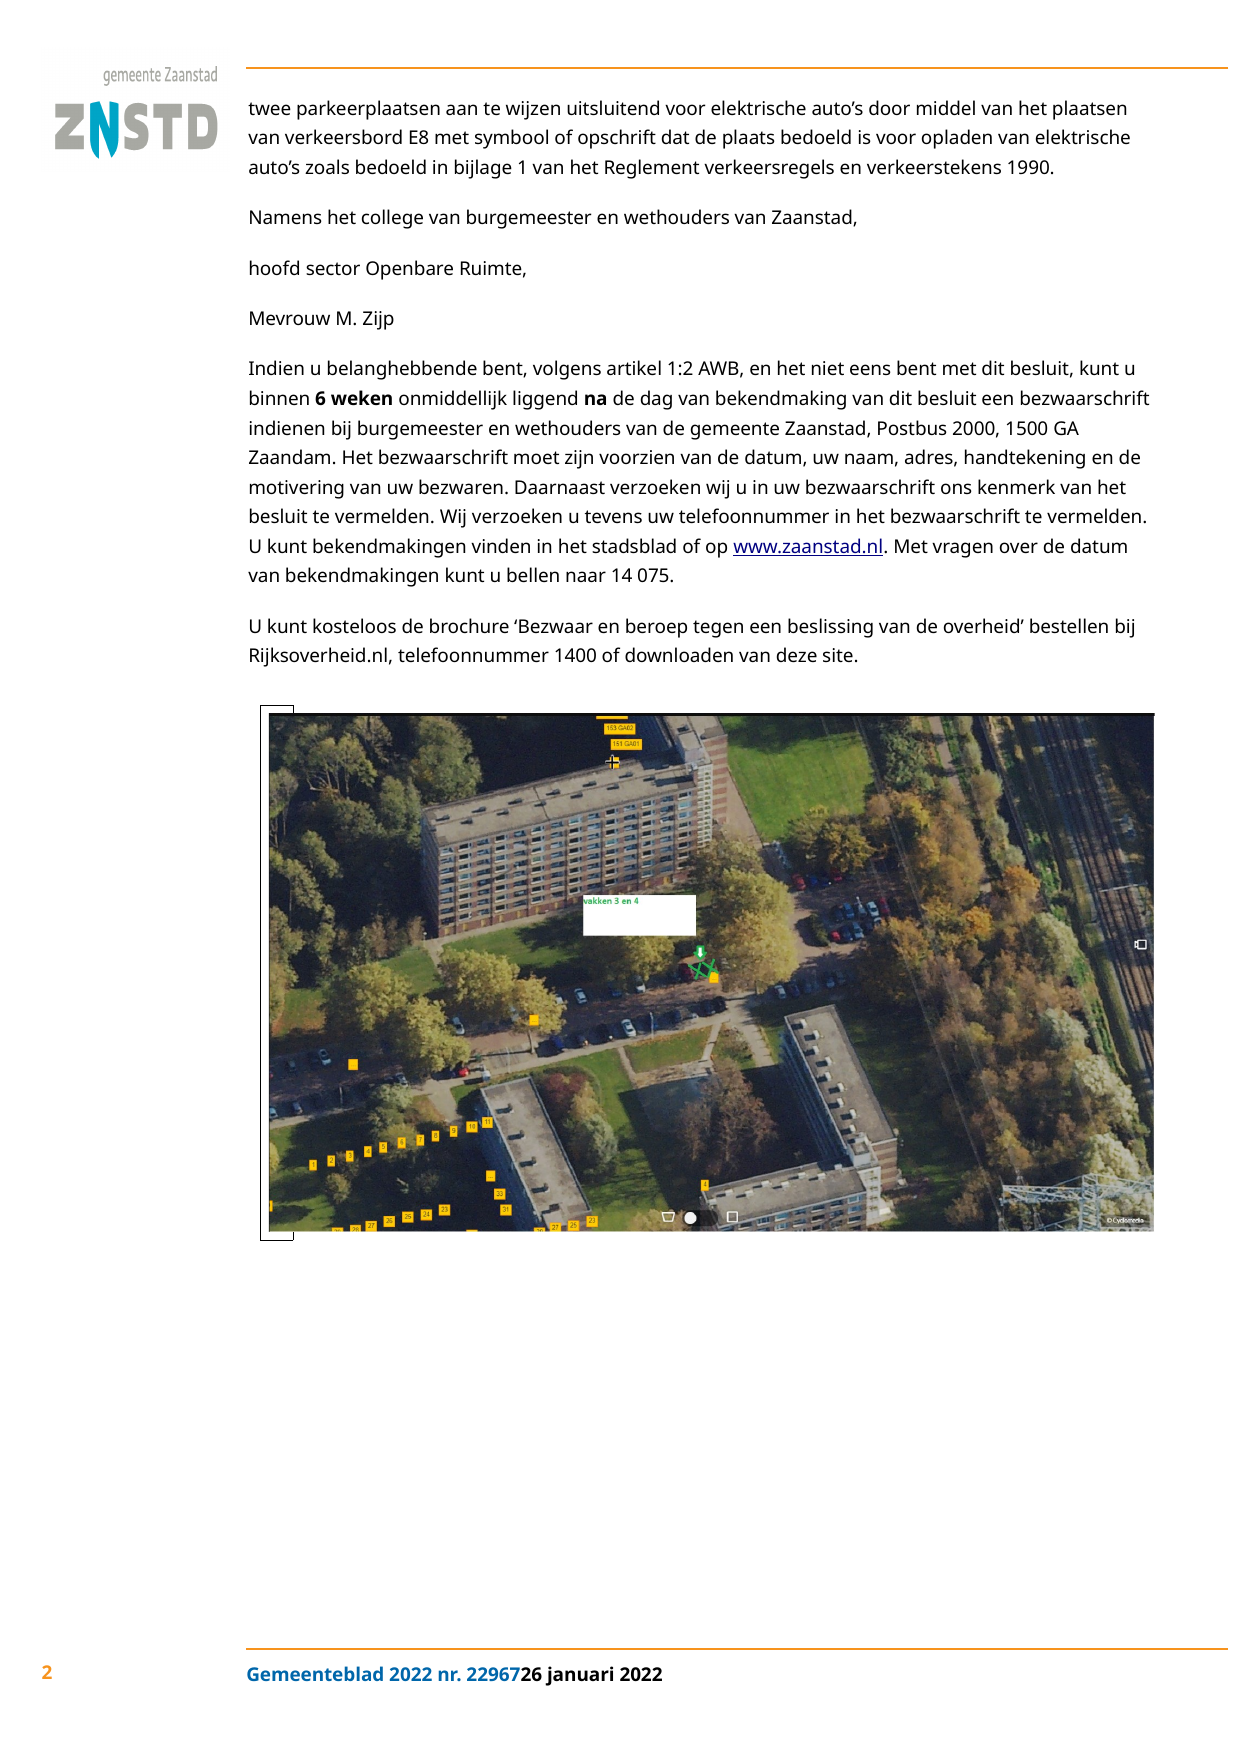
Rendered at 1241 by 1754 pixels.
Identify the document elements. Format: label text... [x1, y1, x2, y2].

text twee parkeerplaatsen aan te wijzen uitsluitend voor elektrische auto’s door middel van het plaatsen van verkeersbord E8 met symbool of opschrift dat de plaats bedoeld is voor opladen van elektrische auto’s zoals bedoeld in bijlage 1 van het Reglement verkeersregels en verkeerstekens 1990. [248, 95, 1152, 180]
picture [41, 47, 231, 172]
picture [268, 713, 1155, 1232]
text hoofd sector Openbare Ruimte, [248, 255, 1152, 281]
text U kunt kosteloos de brochure ‘Bezwaar en beroep tegen een beslissing van de overheid’ bestellen bij Rijksoverheid.nl, telefoonnummer 1400 of downloaden van deze site. [248, 613, 1152, 668]
text Indien u belanghebbende bent, volgens artikel 1:2 AWB, en het niet eens bent met dit besluit, kunt u binnen 6 weken onmiddellijk liggend na de dag van bekendmaking van dit besluit een bezwaarschrift indienen bij burgemeester en wethouders van de gemeente Zaanstad, Postbus 2000, 1500 GA Zaandam. Het bezwaarschrift moet zijn voorzien van de datum, uw naam, adres, handtekening en de motivering van uw bezwaren. Daarnaast verzoeken wij u in uw bezwaarschrift ons kenmerk van het besluit te vermelden. Wij verzoeken u tevens uw telefoonnummer in het bezwaarschrift te vermelden. U kunt bekendmakingen vinden in het stadsblad of op www.zaanstad.nl. Met vragen over de datum van bekendmakingen kunt u bellen naar 14 075. [248, 356, 1152, 588]
text Mevrouw M. Zijp [248, 305, 1152, 331]
text Namens het college van burgemeester en wethouders van Zaanstad, [248, 204, 1152, 230]
